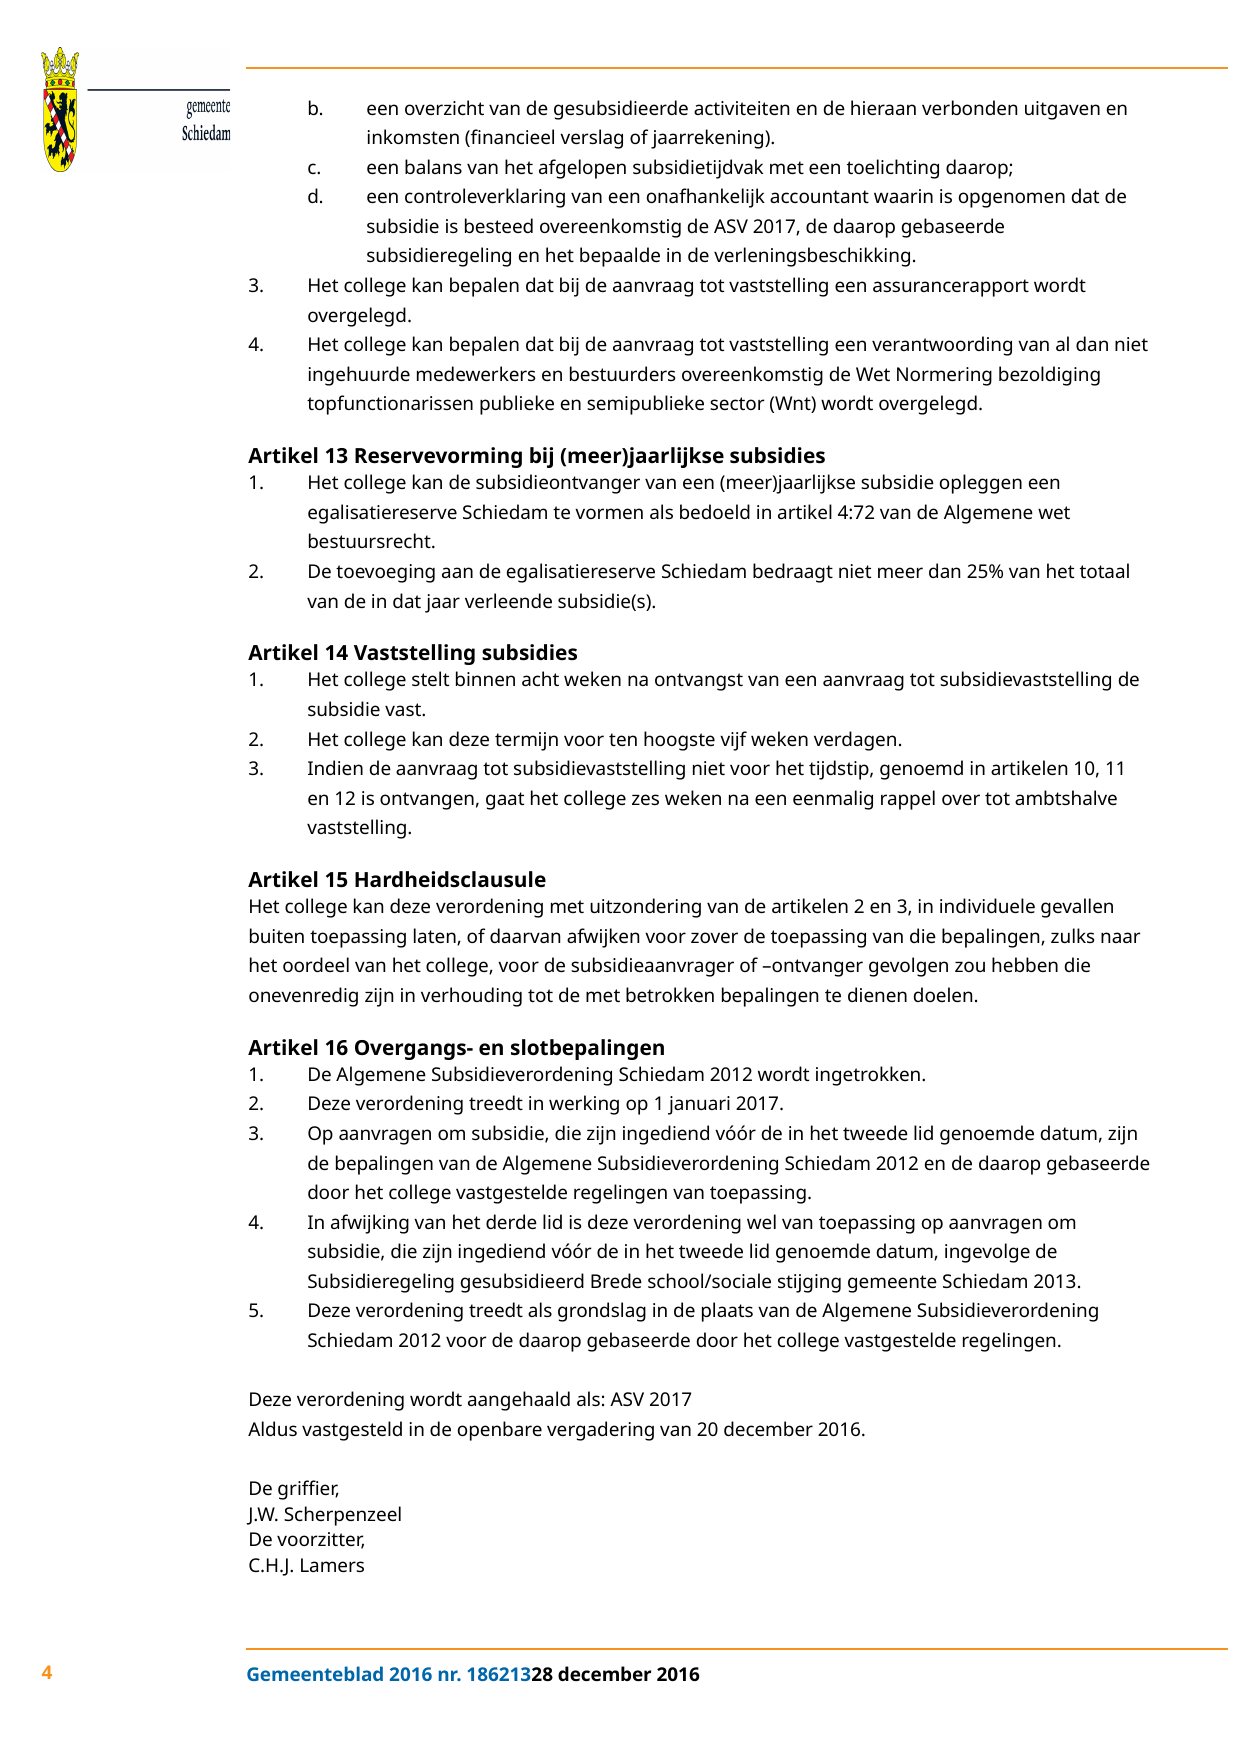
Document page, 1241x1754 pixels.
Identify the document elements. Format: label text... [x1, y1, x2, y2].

list Het college kan deze termijn voor ten hoogste vijf weken verdagen. [248, 726, 1152, 752]
list een controleverklaring van een onafhankelijk accountant waarin is opgenomen dat de subsidie is besteed overeenkomstig de ASV 2017, de daarop gebaseerde subsidieregeling en het bepaalde in de verleningsbeschikking. [307, 183, 1152, 268]
list een balans van het afgelopen subsidietijdvak met een toelichting daarop; [307, 154, 1152, 180]
list een overzicht van de gesubsidieerde activiteiten en de hieraan verbonden uitgaven en inkomsten (financieel verslag of jaarrekening). [307, 95, 1152, 150]
list Deze verordening treedt als grondslag in de plaats van de Algemene Subsidieverordening Schiedam 2012 voor de daarop gebaseerde door het college vastgestelde regelingen. [248, 1298, 1152, 1353]
text Artikel 13 Reservevorming bij (meer)jaarlijkse subsidies [248, 441, 1152, 469]
list Het college kan bepalen dat bij de aanvraag tot vaststelling een assurancerapport wordt overgelegd. [248, 272, 1152, 328]
text Artikel 16 Overgangs- en slotbepalingen [248, 1033, 1152, 1061]
list Het college kan bepalen dat bij de aanvraag tot vaststelling een verantwoording van al dan niet ingehuurde medewerkers en bestuurders overeenkomstig de Wet Normering bezoldiging topfunctionarissen publieke en semipublieke sector (Wnt) wordt overgelegd. [248, 331, 1152, 416]
text Aldus vastgesteld in de openbare vergadering van 20 december 2016. [248, 1416, 1152, 1442]
text Artikel 15 Hardheidsclausule [248, 865, 1152, 893]
text De griffier, [248, 1475, 1152, 1501]
list Het college stelt binnen acht weken na ontvangst van een aanvraag tot subsidievaststelling de subsidie vast. [248, 667, 1152, 722]
list Op aanvragen om subsidie, die zijn ingediend vóór de in het tweede lid genoemde datum, zijn de bepalingen van de Algemene Subsidieverordening Schiedam 2012 en de daarop gebaseerde door het college vastgestelde regelingen van toepassing. [248, 1120, 1152, 1205]
text Het college kan deze verordening met uitzondering van de artikelen 2 en 3, in individuele gevallen buiten toepassing laten, of daarvan afwijken voor zover de toepassing van die bepalingen, zulks naar het oordeel van het college, voor de subsidieaanvrager of –ontvanger gevolgen zou hebben die onevenredig zijn in verhouding tot de met betrokken bepalingen te dienen doelen. [248, 893, 1152, 1008]
list In afwijking van het derde lid is deze verordening wel van toepassing op aanvragen om subsidie, die zijn ingediend vóór de in het tweede lid genoemde datum, ingevolge de Subsidieregeling gesubsidieerd Brede school/sociale stijging gemeente Schiedam 2013. [248, 1209, 1152, 1294]
list Indien de aanvraag tot subsidievaststelling niet voor het tijdstip, genoemd in artikelen 10, 11 en 12 is ontvangen, gaat het college zes weken na een eenmalig rappel over tot ambtshalve vaststelling. [248, 755, 1152, 840]
list De Algemene Subsidieverordening Schiedam 2012 wordt ingetrokken. [248, 1061, 1152, 1087]
text Artikel 14 Vaststelling subsidies [248, 638, 1152, 667]
list De toevoeging aan de egalisatiereserve Schiedam bedraagt niet meer dan 25% van het totaal van de in dat jaar verleende subsidie(s). [248, 558, 1152, 613]
picture [41, 47, 231, 172]
list Deze verordening treedt in werking op 1 januari 2017. [248, 1091, 1152, 1116]
text C.H.J. Lamers [248, 1552, 1152, 1578]
text Deze verordening wordt aangehaald als: ASV 2017 [248, 1386, 1152, 1412]
text De voorzitter, [248, 1527, 1152, 1552]
text J.W. Scherpenzeel [248, 1501, 1152, 1527]
list Het college kan de subsidieontvanger van een (meer)jaarlijkse subsidie opleggen een egalisatiereserve Schiedam te vormen als bedoeld in artikel 4:72 van de Algemene wet bestuursrecht. [248, 469, 1152, 554]
